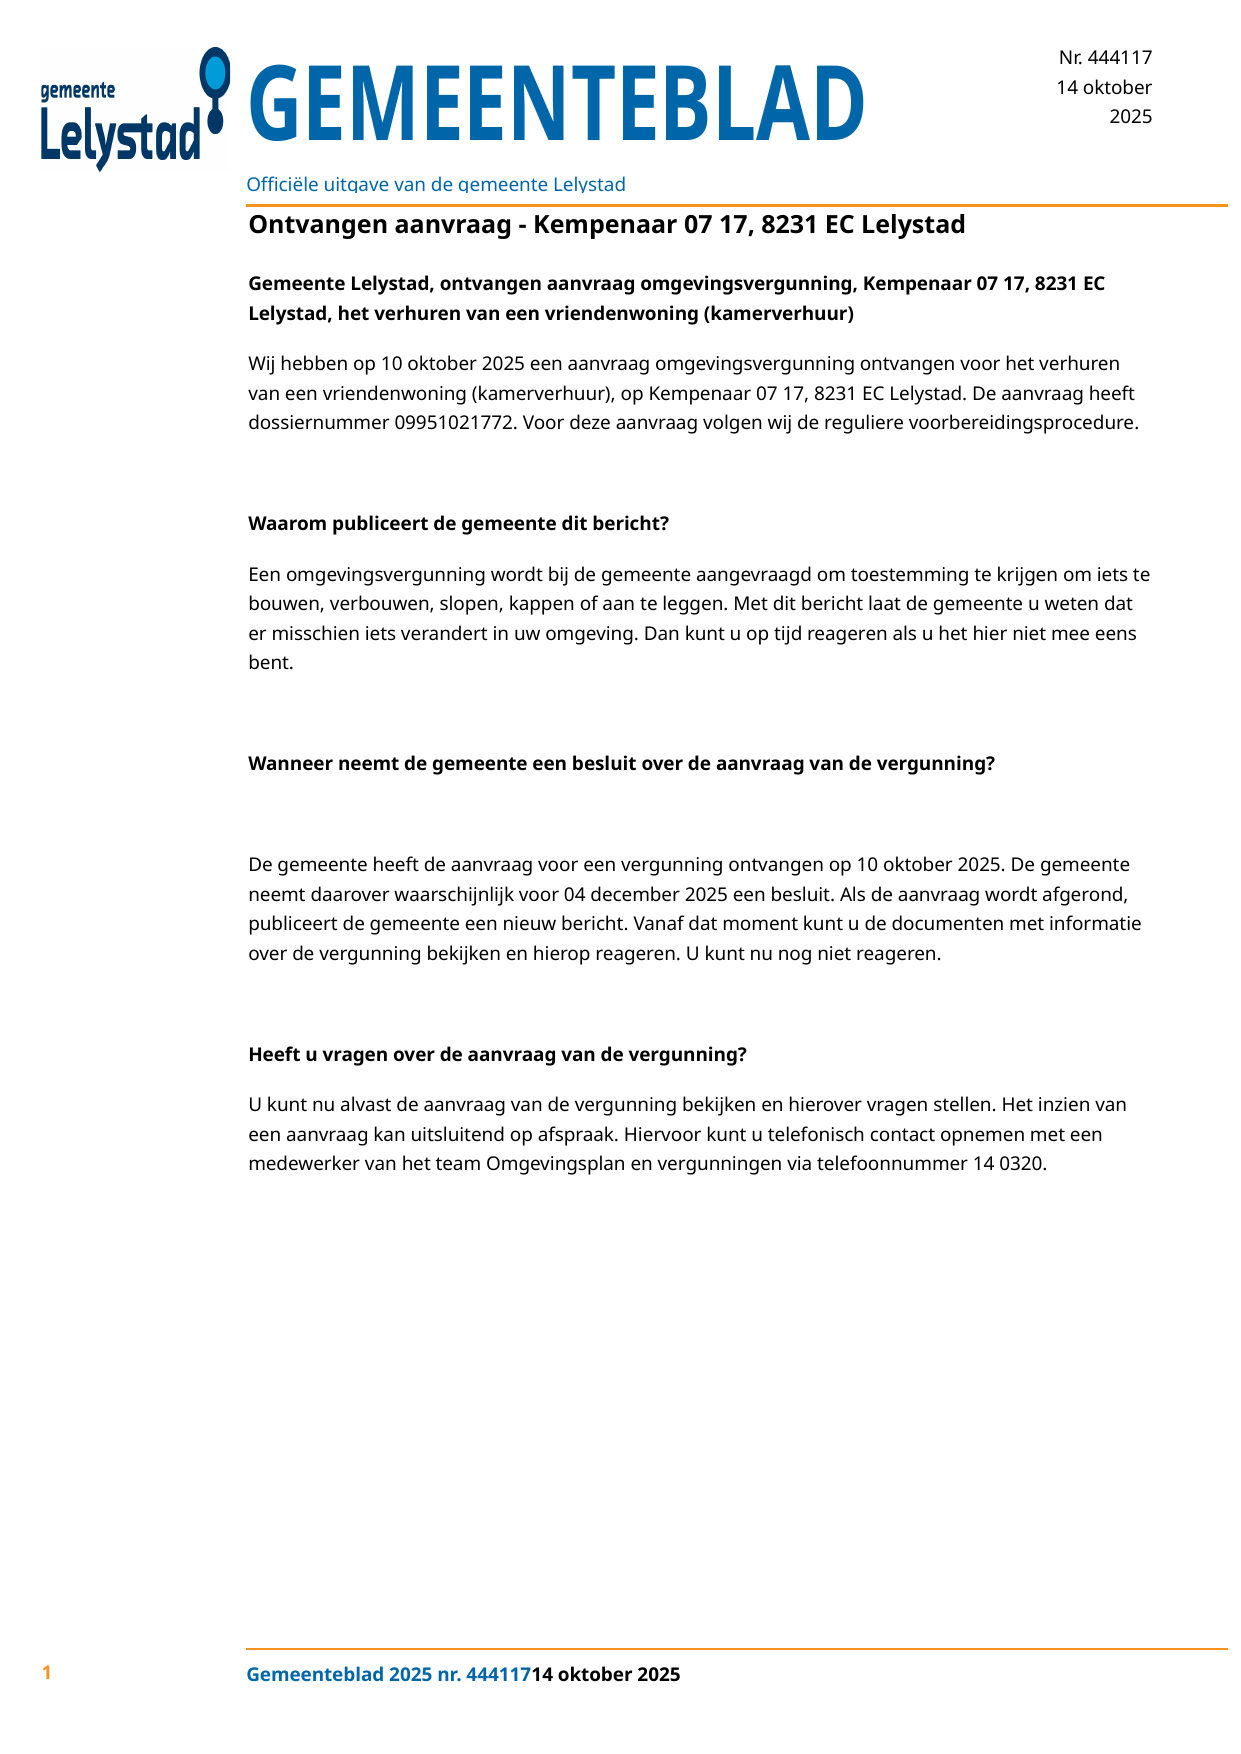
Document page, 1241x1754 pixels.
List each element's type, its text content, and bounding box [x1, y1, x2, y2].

text Wij hebben op 10 oktober 2025 een aanvraag omgevingsvergunning ontvangen voor het verhuren van een vriendenwoning (kamerverhuur), op Kempenaar 07 17, 8231 EC Lelystad. De aanvraag heeft dossiernummer 09951021772. Voor deze aanvraag volgen wij de reguliere voorbereidingsprocedure. [248, 350, 1152, 435]
text Waarom publiceert de gemeente dit bericht? [248, 510, 1152, 536]
picture [41, 47, 231, 172]
text Een omgevingsvergunning wordt bij de gemeente aangevraagd om toestemming te krijgen om iets te bouwen, verbouwen, slopen, kappen of aan te leggen. Met dit bericht laat de gemeente u weten dat er misschien iets verandert in uw omgeving. Dan kunt u op tijd reageren als u het hier niet mee eens bent. [248, 561, 1152, 675]
text Ontvangen aanvraag - Kempenaar 07 17, 8231 EC Lelystad [248, 207, 1152, 241]
text Gemeente Lelystad, ontvangen aanvraag omgevingsvergunning, Kempenaar 07 17, 8231 EC Lelystad, het verhuren van een vriendenwoning (kamerverhuur) [248, 270, 1152, 326]
text U kunt nu alvast de aanvraag van de vergunning bekijken en hierover vragen stellen. Het inzien van een aanvraag kan uitsluitend op afspraak. Hiervoor kunt u telefonisch contact opnemen met een medewerker van het team Omgevingsplan en vergunningen via telefoonnummer 14 0320. [248, 1091, 1152, 1176]
text De gemeente heeft de aanvraag voor een vergunning ontvangen op 10 oktober 2025. De gemeente neemt daarover waarschijnlijk voor 04 december 2025 een besluit. Als de aanvraag wordt afgerond, publiceert de gemeente een nieuw bericht. Vanaf dat moment kunt u de documenten met informatie over de vergunning bekijken en hierop reageren. U kunt nu nog niet reageren. [248, 851, 1152, 966]
text Heeft u vragen over de aanvraag van de vergunning? [248, 1041, 1152, 1066]
text Wanneer neemt de gemeente een besluit over de aanvraag van de vergunning? [248, 750, 1152, 776]
